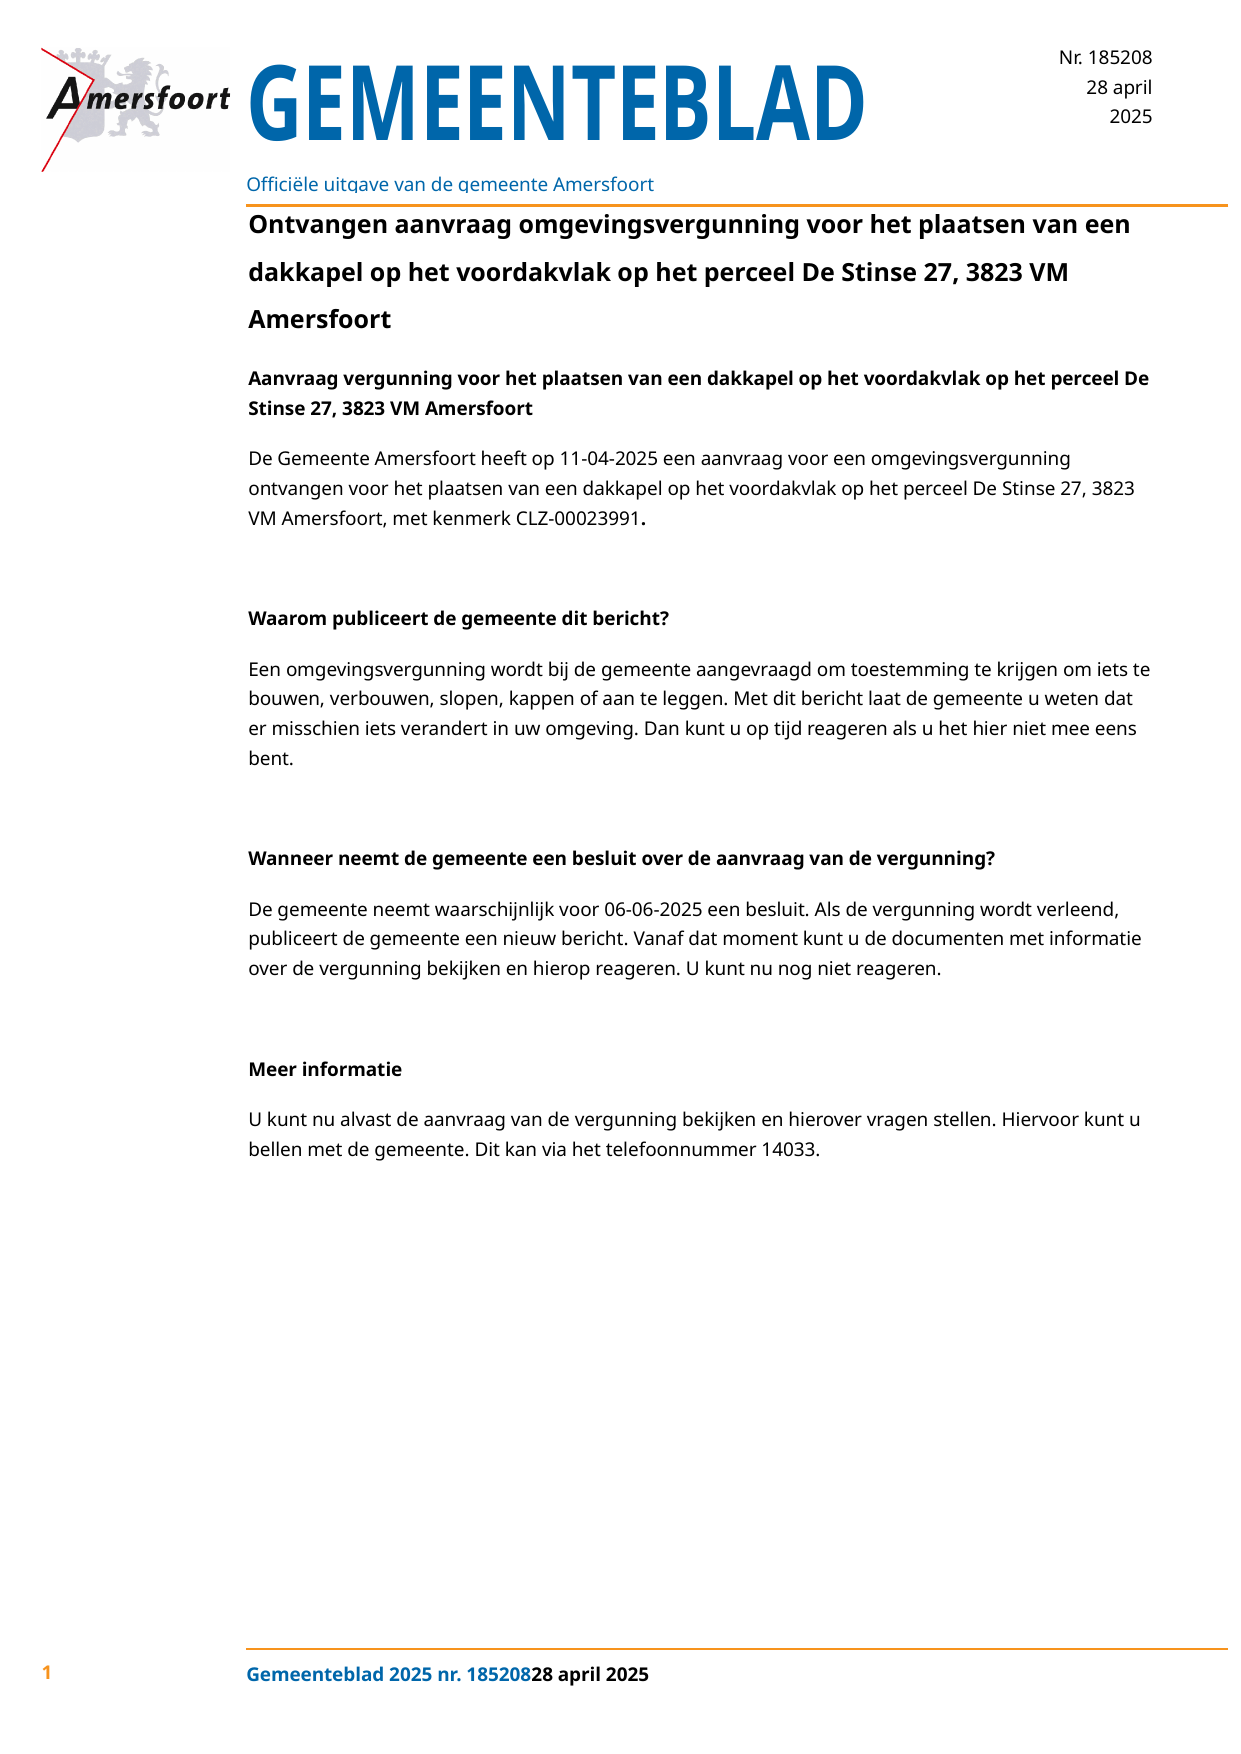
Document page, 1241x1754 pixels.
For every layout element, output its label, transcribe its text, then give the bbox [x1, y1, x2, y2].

text Meer informatie [248, 1056, 1152, 1082]
text Aanvraag vergunning voor het plaatsen van een dakkapel op het voordakvlak op het perceel De Stinse 27, 3823 VM Amersfoort [248, 366, 1152, 421]
text U kunt nu alvast de aanvraag van de vergunning bekijken en hierover vragen stellen. Hiervoor kunt u bellen met de gemeente. Dit kan via het telefoonnummer 14033. [248, 1106, 1152, 1162]
text Ontvangen aanvraag omgevingsvergunning voor het plaatsen van een dakkapel op het voordakvlak op het perceel De Stinse 27, 3823 VM Amersfoort [248, 207, 1152, 336]
text Een omgevingsvergunning wordt bij de gemeente aangevraagd om toestemming te krijgen om iets te bouwen, verbouwen, slopen, kappen of aan te leggen. Met dit bericht laat de gemeente u weten dat er misschien iets verandert in uw omgeving. Dan kunt u op tijd reageren als u het hier niet mee eens bent. [248, 656, 1152, 770]
picture [41, 47, 231, 172]
text Wanneer neemt de gemeente een besluit over de aanvraag van de vergunning? [248, 846, 1152, 871]
text De Gemeente Amersfoort heeft op 11-04-2025 een aanvraag voor een omgevingsvergunning ontvangen voor het plaatsen van een dakkapel op het voordakvlak op het perceel De Stinse 27, 3823 VM Amersfoort, met kenmerk CLZ-00023991. [248, 446, 1152, 530]
text Waarom publiceert de gemeente dit bericht? [248, 606, 1152, 631]
text De gemeente neemt waarschijnlijk voor 06-06-2025 een besluit. Als de vergunning wordt verleend, publiceert de gemeente een nieuw bericht. Vanaf dat moment kunt u de documenten met informatie over de vergunning bekijken en hierop reageren. U kunt nu nog niet reageren. [248, 896, 1152, 981]
